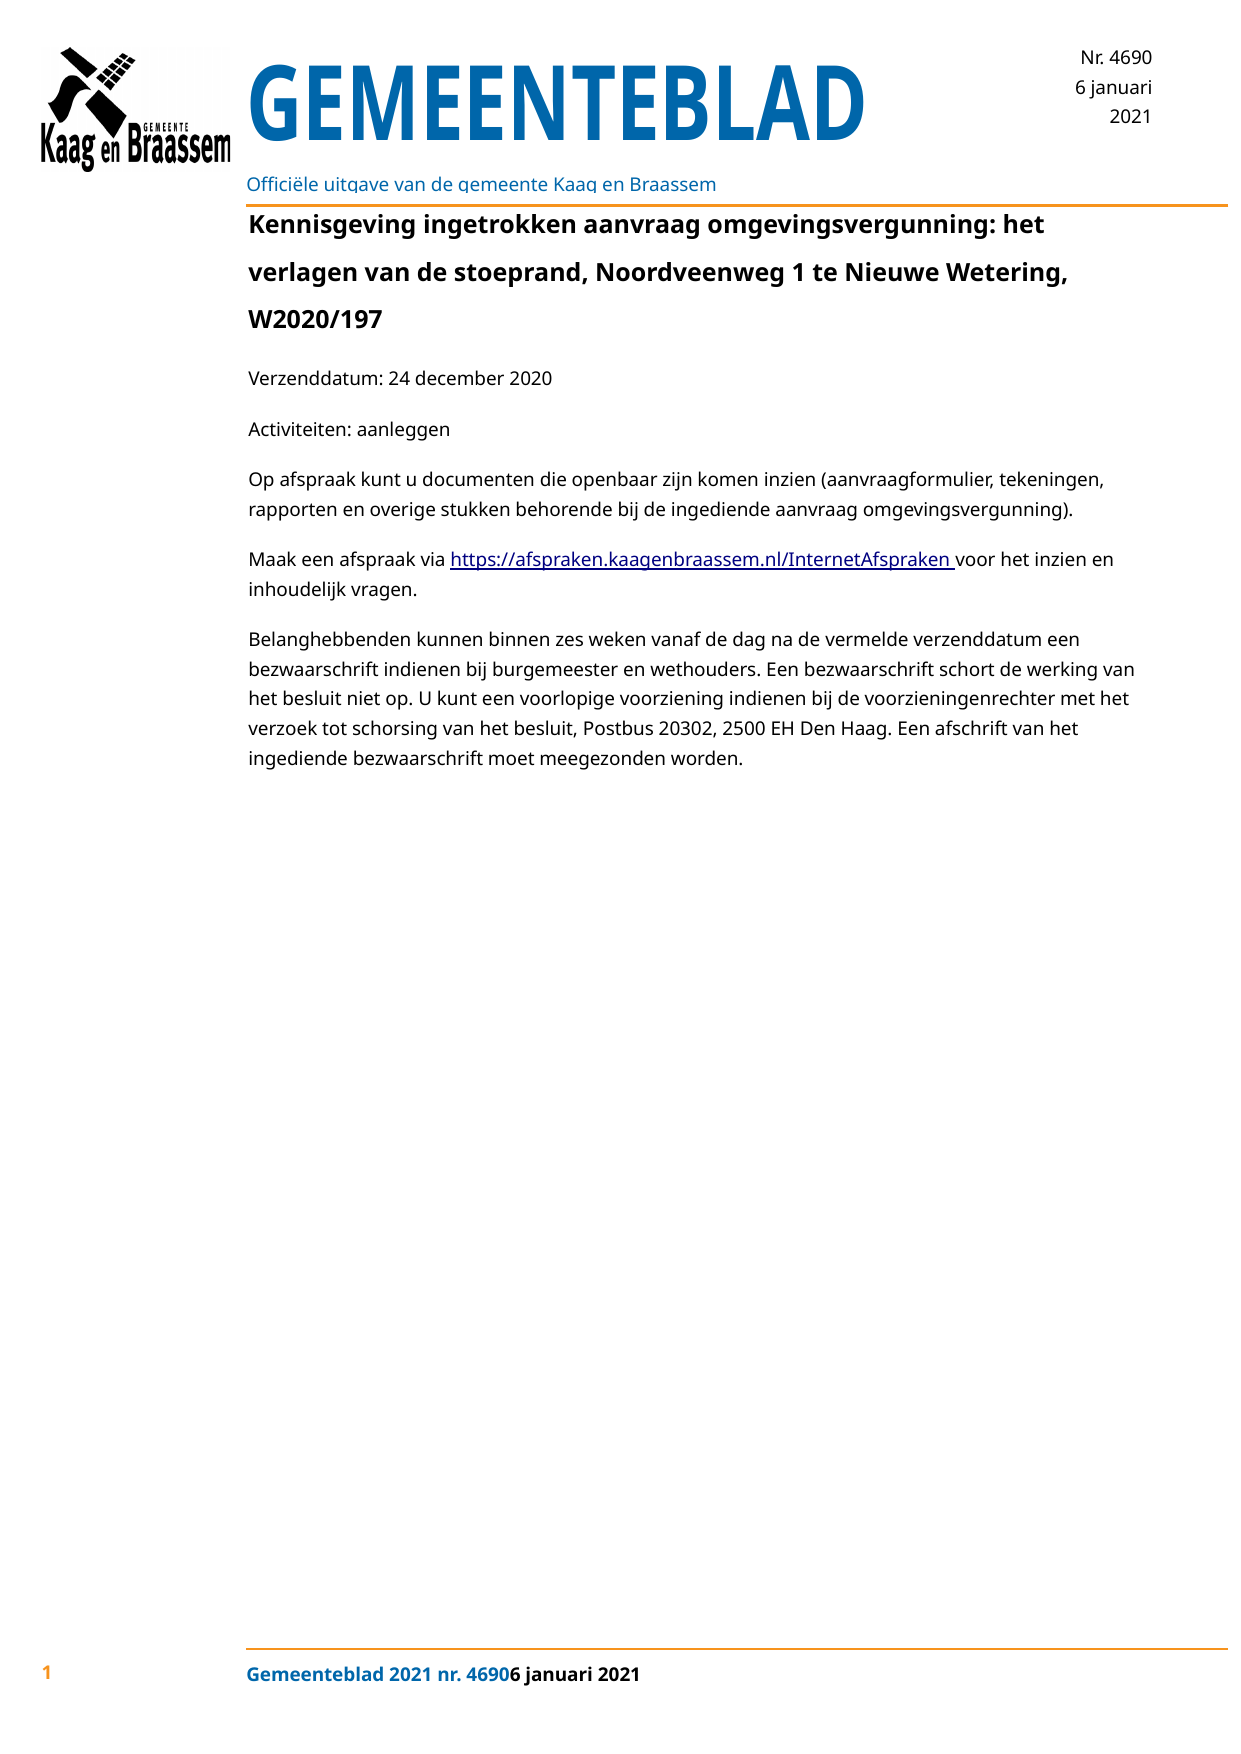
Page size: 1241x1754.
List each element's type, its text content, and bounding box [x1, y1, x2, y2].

text Belanghebbenden kunnen binnen zes weken vanaf de dag na de vermelde verzenddatum een bezwaarschrift indienen bij burgemeester en wethouders. Een bezwaarschrift schort de werking van het besluit niet op. U kunt een voorlopige voorziening indienen bij de voorzieningenrechter met het verzoek tot schorsing van het besluit, Postbus 20302, 2500 EH Den Haag. Een afschrift van het ingediende bezwaarschrift moet meegezonden worden. [248, 626, 1152, 770]
text Kennisgeving ingetrokken aanvraag omgevingsvergunning: het verlagen van de stoeprand, Noordveenweg 1 te Nieuwe Wetering, W2020/197 [248, 207, 1152, 336]
text Activiteiten: aanleggen [248, 416, 1152, 442]
text Op afspraak kunt u documenten die openbaar zijn komen inzien (aanvraagformulier, tekeningen, rapporten en overige stukken behorende bij de ingediende aanvraag omgevingsvergunning). [248, 466, 1152, 522]
text Maak een afspraak via https://afspraken.kaagenbraassem.nl/InternetAfspraken voor het inzien en inhoudelijk vragen. [248, 546, 1152, 602]
text Verzenddatum: 24 december 2020 [248, 366, 1152, 391]
picture [41, 47, 231, 172]
